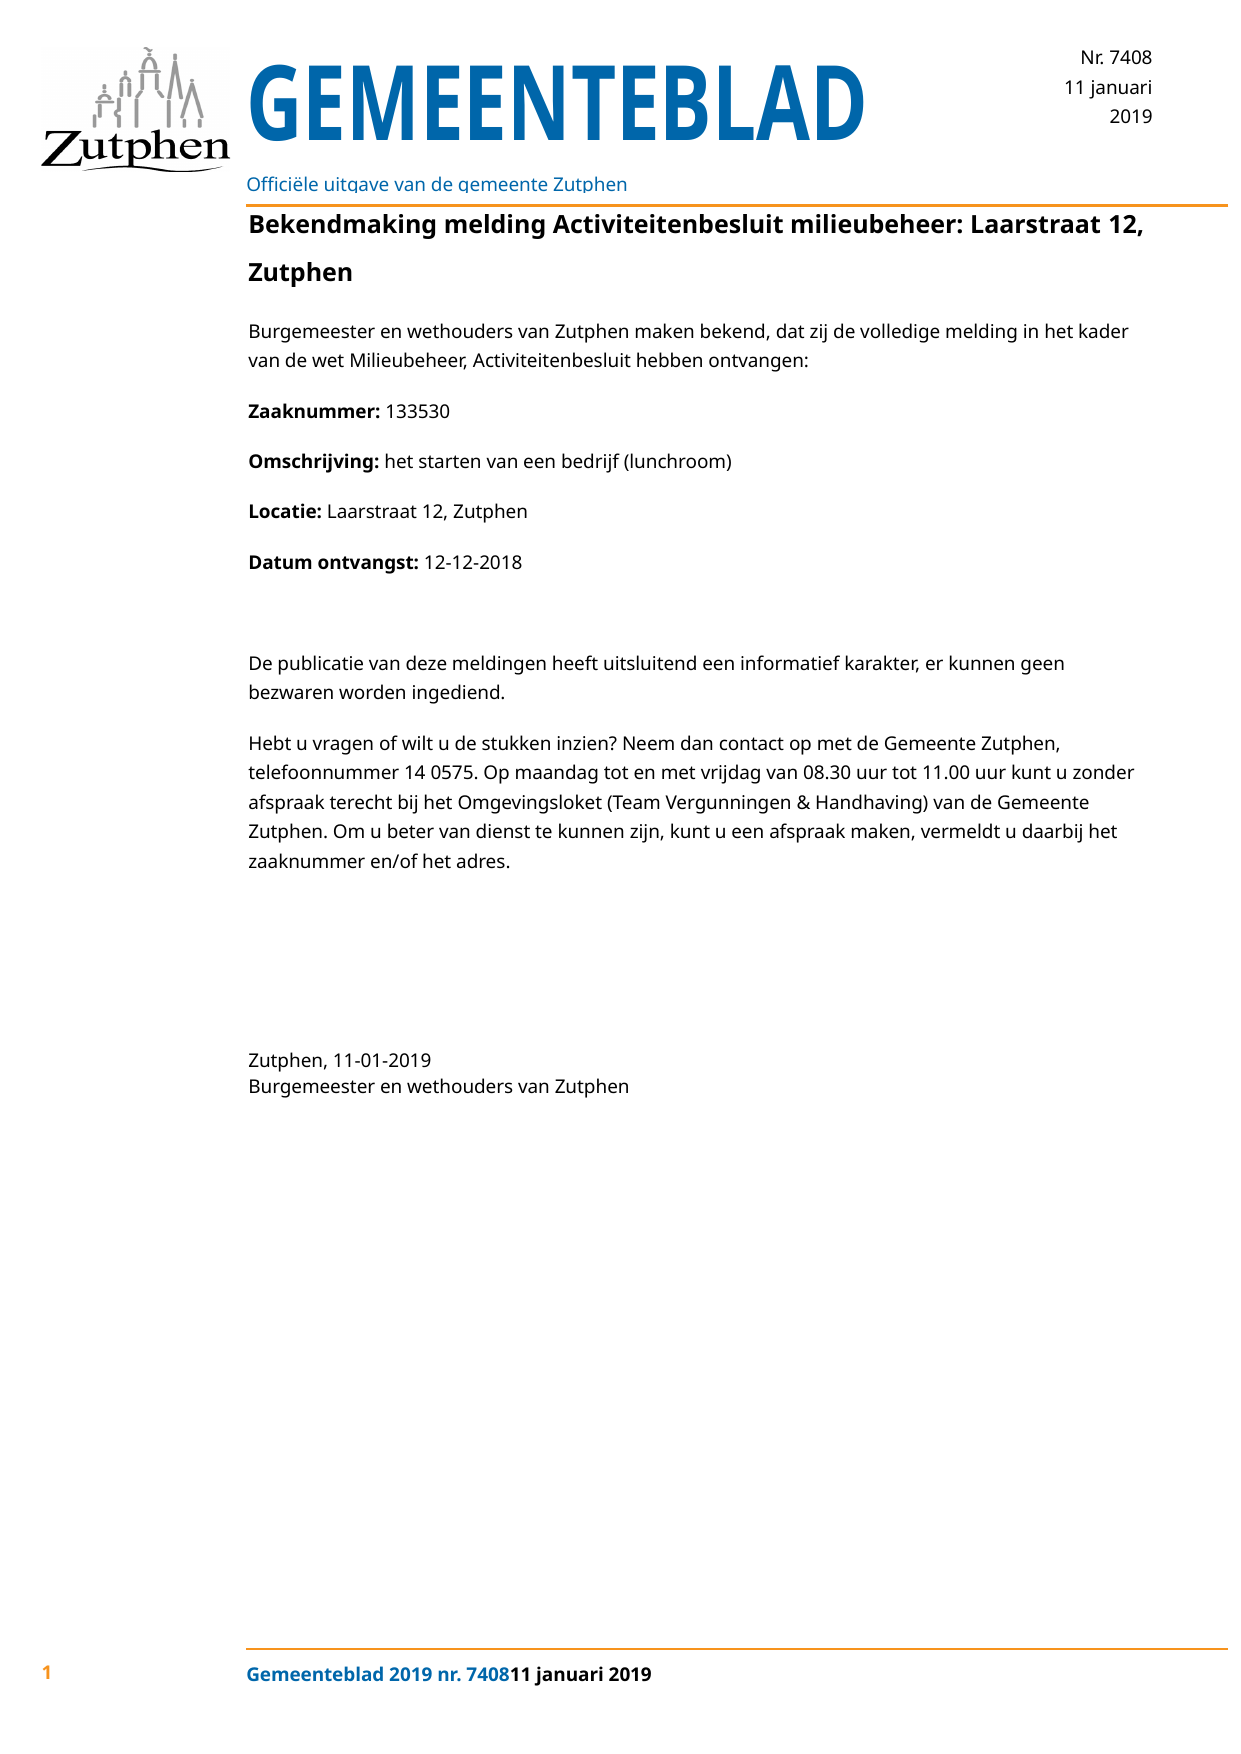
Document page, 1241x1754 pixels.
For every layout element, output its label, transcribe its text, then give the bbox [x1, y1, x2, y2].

text Omschrijving: het starten van een bedrijf (lunchroom) [248, 448, 1152, 474]
text Zutphen, 11-01-2019 [248, 1047, 1152, 1073]
text Hebt u vragen of wilt u de stukken inzien? Neem dan contact op met de Gemeente Zutphen, telefoonnummer 14 0575. Op maandag tot en met vrijdag van 08.30 uur tot 11.00 uur kunt u zonder afspraak terecht bij het Omgevingsloket (Team Vergunningen & Handhaving) van de Gemeente Zutphen. Om u beter van dienst te kunnen zijn, kunt u een afspraak maken, vermeldt u daarbij het zaaknummer en/of het adres. [248, 730, 1152, 874]
text Bekendmaking melding Activiteitenbesluit milieubeheer: Laarstraat 12, Zutphen [248, 207, 1152, 288]
text Burgemeester en wethouders van Zutphen maken bekend, dat zij de volledige melding in het kader van de wet Milieubeheer, Activiteitenbesluit hebben ontvangen: [248, 318, 1152, 373]
picture [41, 47, 231, 172]
text Datum ontvangst: 12-12-2018 [248, 549, 1152, 575]
text De publicatie van deze meldingen heeft uitsluitend een informatief karakter, er kunnen geen bezwaren worden ingediend. [248, 650, 1152, 705]
text Zaaknummer: 133530 [248, 398, 1152, 424]
text Locatie: Laarstraat 12, Zutphen [248, 499, 1152, 524]
text Burgemeester en wethouders van Zutphen [248, 1073, 1152, 1099]
